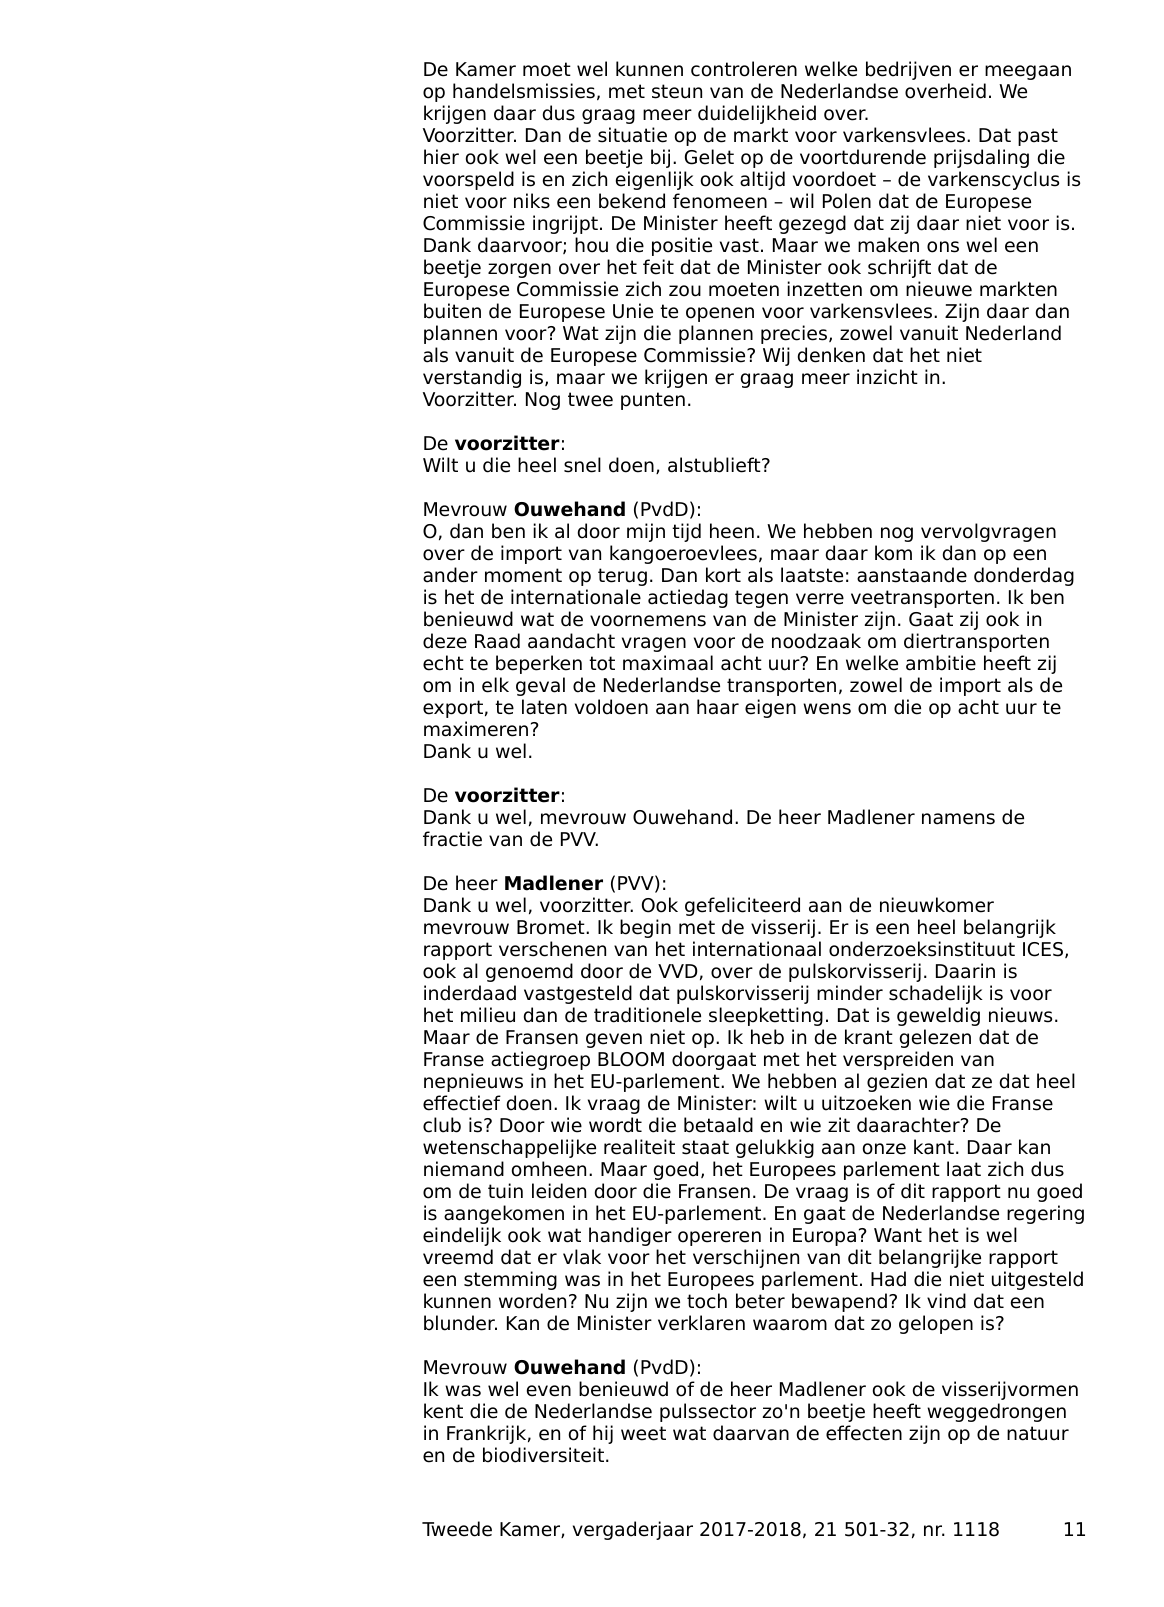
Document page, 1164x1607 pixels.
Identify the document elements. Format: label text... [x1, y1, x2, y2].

text O, dan ben ik al door mijn tijd heen. We hebben nog vervolgvragen over de import van kangoeroevlees, maar daar kom ik dan op een ander moment op terug. Dan kort als laatste: aanstaande donderdag is het de internationale actiedag tegen verre veetransporten. Ik ben benieuwd wat de voornemens van de Minister zijn. Gaat zij ook in deze Raad aandacht vragen voor de noodzaak om diertransporten echt te beperken tot maximaal acht uur? En welke ambitie heeft zij om in elk geval de Nederlandse transporten, zowel de import als de export, te laten voldoen aan haar eigen wens om die op acht uur te maximeren? [422, 521, 1087, 741]
text Mevrouw Ouwehand (PvdD): [422, 1357, 1087, 1379]
text Voorzitter. Nog twee punten. [422, 389, 1087, 411]
text Voorzitter. Dan de situatie op de markt voor varkensvlees. Dat past hier ook wel een beetje bij. Gelet op de voortdurende prijsdaling die voorspeld is en zich eigenlijk ook altijd voordoet – de varkenscyclus is niet voor niks een bekend fenomeen – wil Polen dat de Europese Commissie ingrijpt. De Minister heeft gezegd dat zij daar niet voor is. Dank daarvoor; hou die positie vast. Maar we maken ons wel een beetje zorgen over het feit dat de Minister ook schrijft dat de Europese Commissie zich zou moeten inzetten om nieuwe markten buiten de Europese Unie te openen voor varkensvlees. Zijn daar dan plannen voor? Wat zijn die plannen precies, zowel vanuit Nederland als vanuit de Europese Commissie? Wij denken dat het niet verstandig is, maar we krijgen er graag meer inzicht in. [422, 125, 1087, 389]
text Ik was wel even benieuwd of de heer Madlener ook de visserijvormen kent die de Nederlandse pulssector zo'n beetje heeft weggedrongen in Frankrijk, en of hij weet wat daarvan de effecten zijn op de natuur en de biodiversiteit. [422, 1379, 1087, 1467]
text De voorzitter: [422, 433, 1087, 455]
text De heer Madlener (PVV): [422, 873, 1087, 895]
text Mevrouw Ouwehand (PvdD): [422, 499, 1087, 521]
text De voorzitter: [422, 785, 1087, 807]
text Dank u wel. [422, 741, 1087, 763]
text Dank u wel, mevrouw Ouwehand. De heer Madlener namens de fractie van de PVV. [422, 807, 1087, 851]
text Dank u wel, voorzitter. Ook gefeliciteerd aan de nieuwkomer mevrouw Bromet. Ik begin met de visserij. Er is een heel belangrijk rapport verschenen van het internationaal onderzoeksinstituut ICES, ook al genoemd door de VVD, over de pulskorvisserij. Daarin is inderdaad vastgesteld dat pulskorvisserij minder schadelijk is voor het milieu dan de traditionele sleepketting. Dat is geweldig nieuws. Maar de Fransen geven niet op. Ik heb in de krant gelezen dat de Franse actiegroep BLOOM doorgaat met het verspreiden van nepnieuws in het EU-parlement. We hebben al gezien dat ze dat heel effectief doen. Ik vraag de Minister: wilt u uitzoeken wie die Franse club is? Door wie wordt die betaald en wie zit daarachter? De wetenschappelijke realiteit staat gelukkig aan onze kant. Daar kan niemand omheen. Maar goed, het Europees parlement laat zich dus om de tuin leiden door die Fransen. De vraag is of dit rapport nu goed is aangekomen in het EU-parlement. En gaat de Nederlandse regering eindelijk ook wat handiger opereren in Europa? Want het is wel vreemd dat er vlak voor het verschijnen van dit belangrijke rapport een stemming was in het Europees parlement. Had die niet uitgesteld kunnen worden? Nu zijn we toch beter bewapend? Ik vind dat een blunder. Kan de Minister verklaren waarom dat zo gelopen is? [422, 895, 1087, 1335]
text De Kamer moet wel kunnen controleren welke bedrijven er meegaan op handelsmissies, met steun van de Nederlandse overheid. We krijgen daar dus graag meer duidelijkheid over. [422, 59, 1087, 125]
text Wilt u die heel snel doen, alstublieft? [422, 455, 1087, 477]
